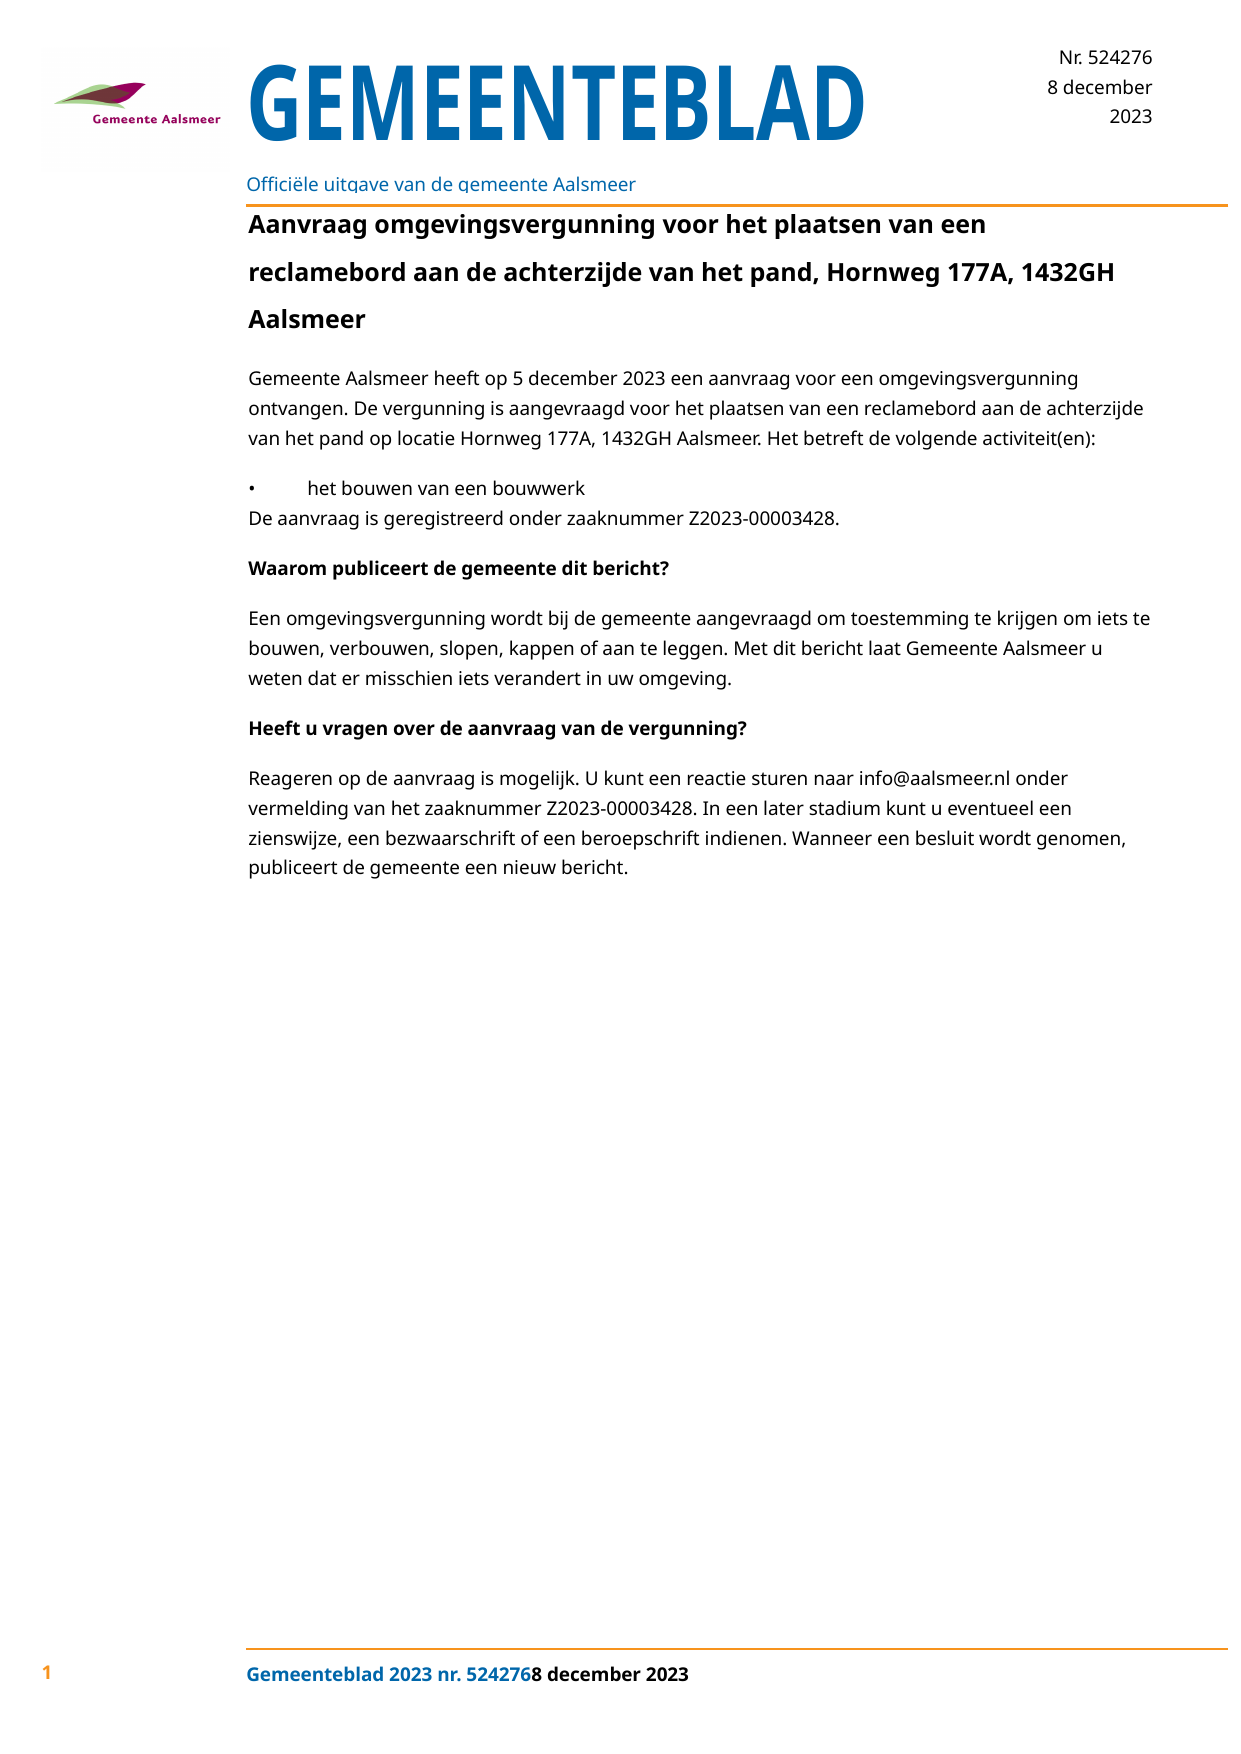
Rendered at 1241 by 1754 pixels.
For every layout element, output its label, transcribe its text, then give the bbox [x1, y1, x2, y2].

text Reageren op de aanvraag is mogelijk. U kunt een reactie sturen naar info@aalsmeer.nl onder vermelding van het zaaknummer Z2023-00003428. In een later stadium kunt u eventueel een zienswijze, een bezwaarschrift of een beroepschrift indienen. Wanneer een besluit wordt genomen, publiceert de gemeente een nieuw bericht. [248, 766, 1152, 880]
text De aanvraag is geregistreerd onder zaaknummer Z2023-00003428. [248, 505, 1152, 530]
text Waarom publiceert de gemeente dit bericht? [248, 555, 1152, 581]
picture [41, 47, 231, 172]
list het bouwen van een bouwwerk [248, 475, 1152, 501]
text Een omgevingsvergunning wordt bij de gemeente aangevraagd om toestemming te krijgen om iets te bouwen, verbouwen, slopen, kappen of aan te leggen. Met dit bericht laat Gemeente Aalsmeer u weten dat er misschien iets verandert in uw omgeving. [248, 606, 1152, 690]
text Aanvraag omgevingsvergunning voor het plaatsen van een reclamebord aan de achterzijde van het pand, Hornweg 177A, 1432GH Aalsmeer [248, 207, 1152, 336]
text Heeft u vragen over de aanvraag van de vergunning? [248, 715, 1152, 741]
text Gemeente Aalsmeer heeft op 5 december 2023 een aanvraag voor een omgevingsvergunning ontvangen. De vergunning is aangevraagd voor het plaatsen van een reclamebord aan de achterzijde van het pand op locatie Hornweg 177A, 1432GH Aalsmeer. Het betreft de volgende activiteit(en): [248, 366, 1152, 450]
